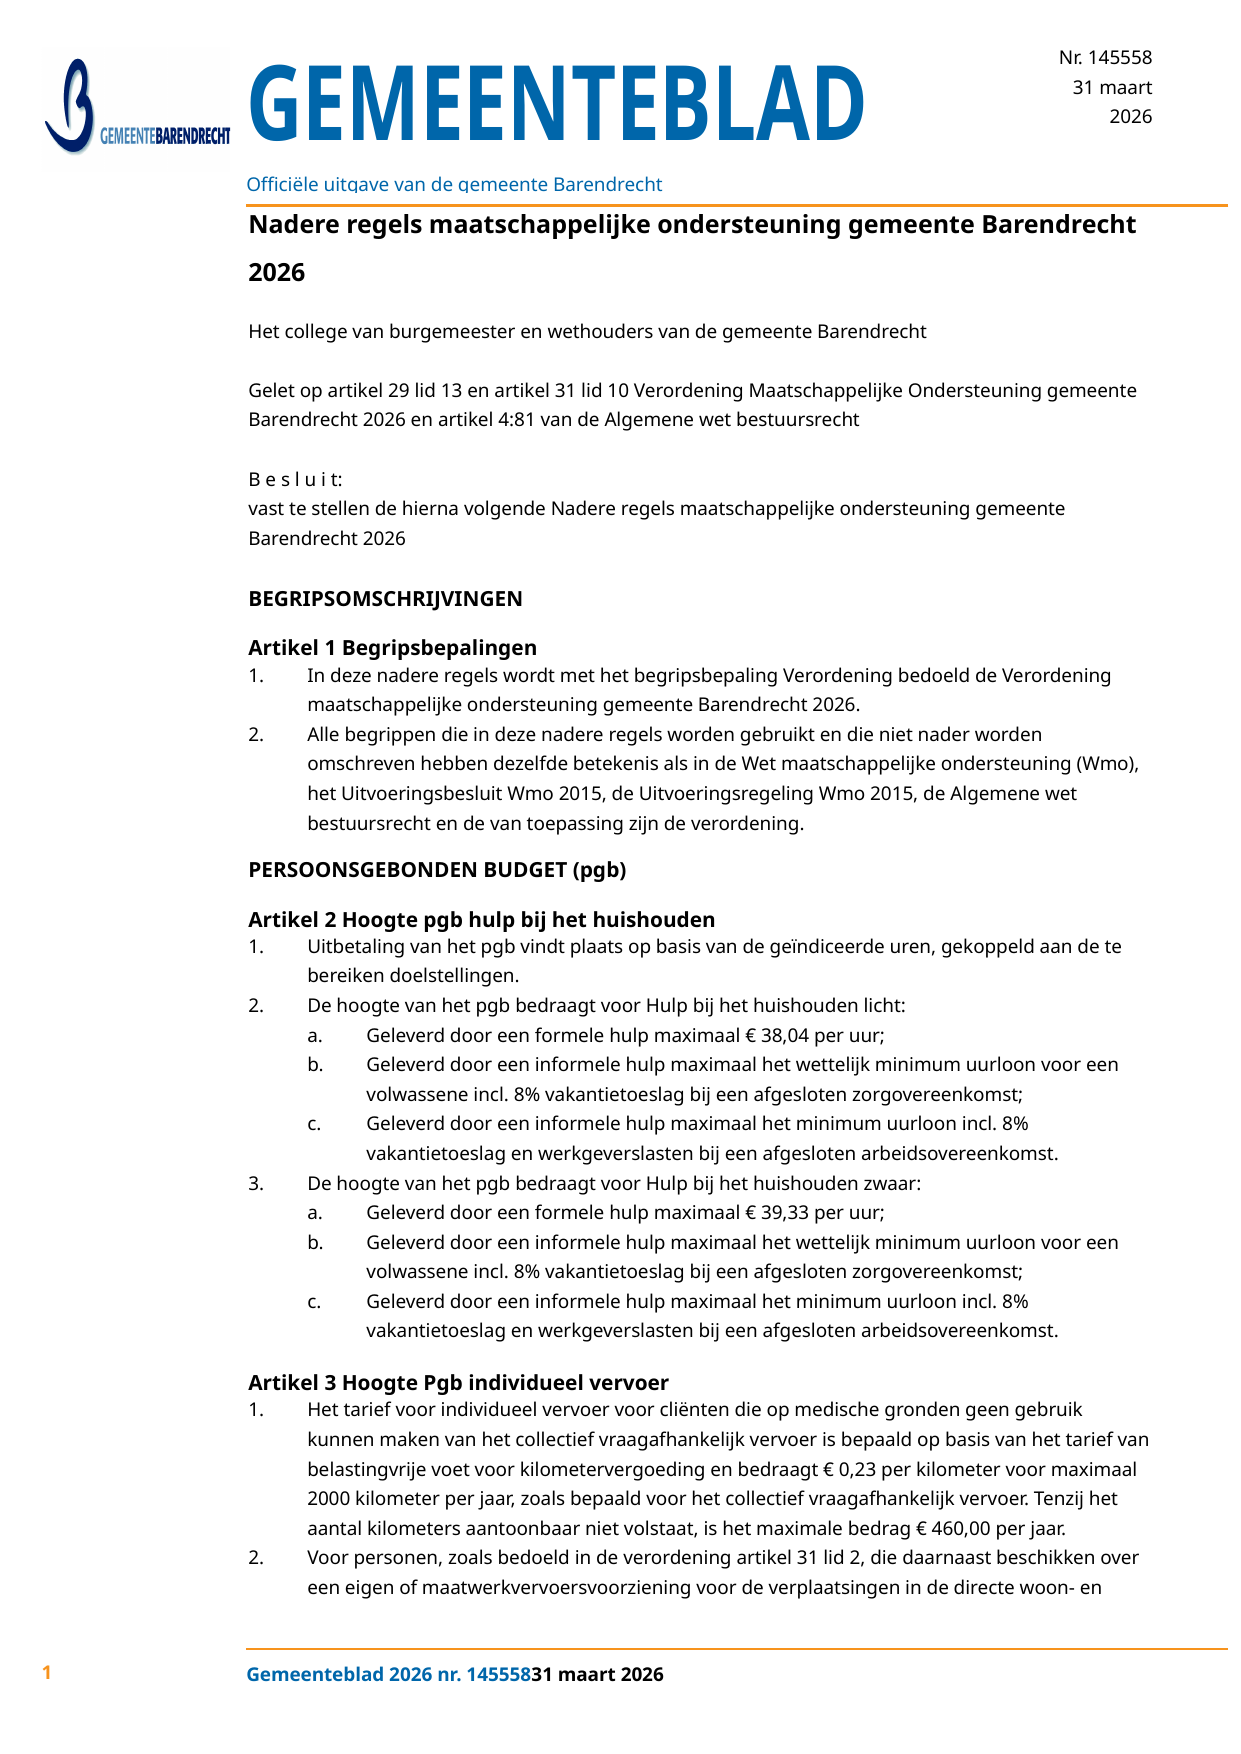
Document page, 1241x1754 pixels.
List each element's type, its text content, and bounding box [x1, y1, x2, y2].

list Uitbetaling van het pgb vindt plaats op basis van de geïndiceerde uren, gekoppeld aan de te bereiken doelstellingen. [248, 933, 1152, 988]
text B e s l u i t: [248, 466, 1152, 492]
list In deze nadere regels wordt met het begripsbepaling Verordening bedoeld de Verordening maatschappelijke ondersteuning gemeente Barendrecht 2026. [248, 662, 1152, 717]
text Artikel 3 Hoogte Pgb individueel vervoer [248, 1368, 1152, 1397]
list De hoogte van het pgb bedraagt voor Hulp bij het huishouden licht: [248, 992, 1152, 1018]
list Geleverd door een informele hulp maximaal het minimum uurloon incl. 8% vakantietoeslag en werkgeverslasten bij een afgesloten arbeidsovereenkomst. [307, 1111, 1152, 1166]
text Het college van burgemeester en wethouders van de gemeente Barendrecht [248, 318, 1152, 344]
list Geleverd door een formele hulp maximaal € 39,33 per uur; [307, 1199, 1152, 1225]
list Geleverd door een informele hulp maximaal het wettelijk minimum uurloon voor een volwassene incl. 8% vakantietoeslag bij een afgesloten zorgovereenkomst; [307, 1229, 1152, 1284]
text vast te stellen de hierna volgende Nadere regels maatschappelijke ondersteuning gemeente Barendrecht 2026 [248, 495, 1152, 551]
text PERSOONSGEBONDEN BUDGET (pgb) [248, 855, 1152, 884]
text Gelet op artikel 29 lid 13 en artikel 31 lid 10 Verordening Maatschappelijke Ondersteuning gemeente Barendrecht 2026 en artikel 4:81 van de Algemene wet bestuursrecht [248, 377, 1152, 432]
list Alle begrippen die in deze nadere regels worden gebruikt en die niet nader worden omschreven hebben dezelfde betekenis als in de Wet maatschappelijke ondersteuning (Wmo), het Uitvoeringsbesluit Wmo 2015, de Uitvoeringsregeling Wmo 2015, de Algemene wet bestuursrecht en de van toepassing zijn de verordening. [248, 721, 1152, 836]
picture [41, 47, 231, 172]
text Artikel 2 Hoogte pgb hulp bij het huishouden [248, 905, 1152, 933]
list Geleverd door een informele hulp maximaal het wettelijk minimum uurloon voor een volwassene incl. 8% vakantietoeslag bij een afgesloten zorgovereenkomst; [307, 1051, 1152, 1107]
list Voor personen, zoals bedoeld in de verordening artikel 31 lid 2, die daarnaast beschikken over een eigen of maatwerkvervoersvoorziening voor de verplaatsingen in de directe woon- en [248, 1544, 1152, 1600]
list Het tarief voor individueel vervoer voor cliënten die op medische gronden geen gebruik kunnen maken van het collectief vraagafhankelijk vervoer is bepaald op basis van het tarief van belastingvrije voet voor kilometervergoeding en bedraagt € 0,23 per kilometer voor maximaal 2000 kilometer per jaar, zoals bepaald voor het collectief vraagafhankelijk vervoer. Tenzij het aantal kilometers aantoonbaar niet volstaat, is het maximale bedrag € 460,00 per jaar. [248, 1397, 1152, 1541]
text BEGRIPSOMSCHRIJVINGEN [248, 584, 1152, 613]
text Artikel 1 Begripsbepalingen [248, 633, 1152, 662]
list De hoogte van het pgb bedraagt voor Hulp bij het huishouden zwaar: [248, 1170, 1152, 1196]
list Geleverd door een informele hulp maximaal het minimum uurloon incl. 8% vakantietoeslag en werkgeverslasten bij een afgesloten arbeidsovereenkomst. [307, 1288, 1152, 1343]
text Nadere regels maatschappelijke ondersteuning gemeente Barendrecht 2026 [248, 207, 1152, 288]
list Geleverd door een formele hulp maximaal € 38,04 per uur; [307, 1022, 1152, 1048]
